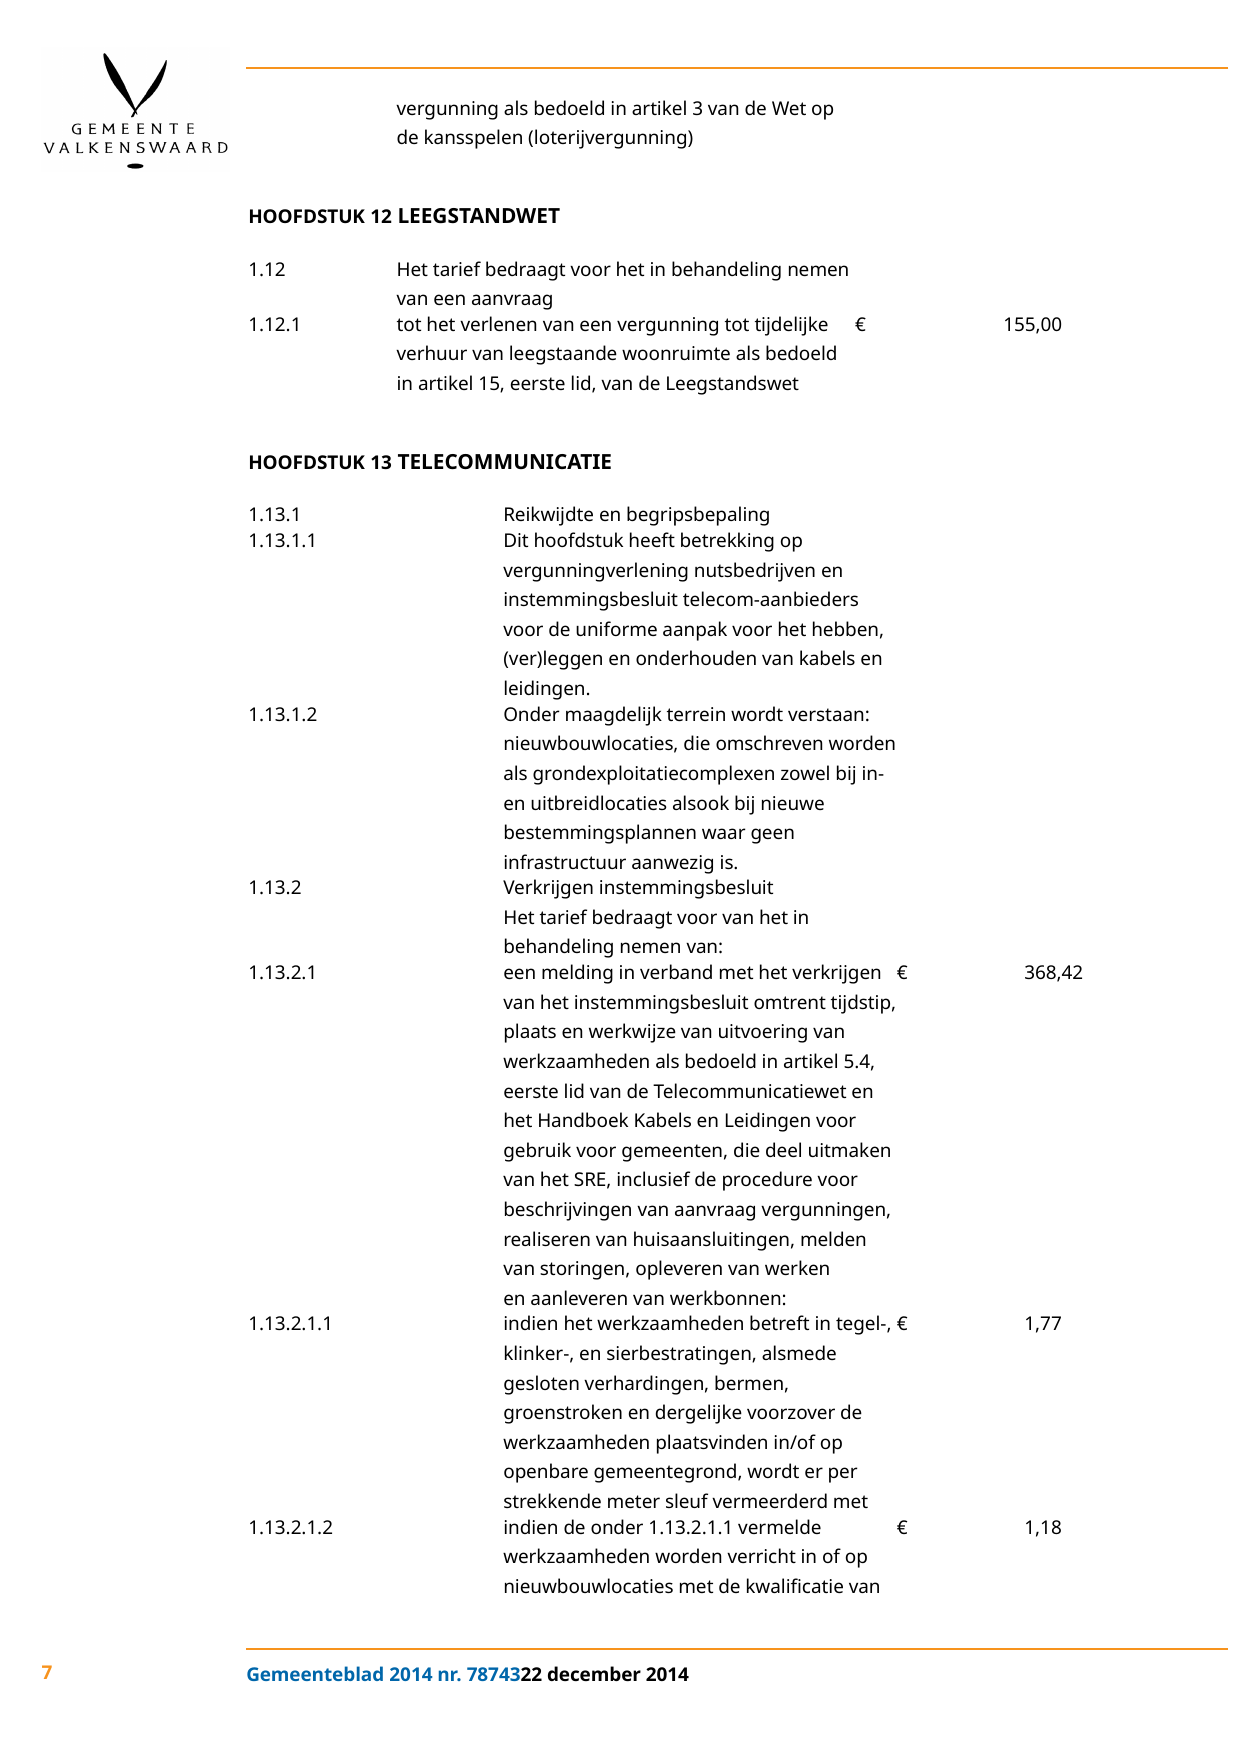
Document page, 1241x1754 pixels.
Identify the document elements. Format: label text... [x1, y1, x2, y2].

table_cell Verkrijgen instemmingsbesluit Het tarief bedraagt voor van het in behandeling nemen van: [503, 875, 897, 959]
table_cell [1024, 701, 1152, 874]
table_cell indien de onder 1.13.2.1.1 vermelde werkzaamheden worden verricht in of op nieuwbouwlocaties met de kwalificatie van [503, 1514, 897, 1599]
table_cell Onder maagdelijk terrein wordt verstaan: nieuwbouwlocaties, die omschreven worden als grondexploitatiecomplexen zowel bij in- en uitbreidlocaties alsook bij nieuwe bestemmingsplannen waar geen infrastructuur aanwezig is. [503, 701, 897, 874]
table_cell 155,00 [1003, 311, 1152, 396]
table_cell indien het werkzaamheden betreft in tegel-, klinker-, en sierbestratingen, alsmede gesloten verhardingen, bermen, groenstroken en dergelijke voorzover de werkzaamheden plaatsvinden in/of op openbare gemeentegrond, wordt er per strekkende meter sleuf vermeerderd met [503, 1311, 897, 1514]
table_cell Dit hoofdstuk heeft betrekking op vergunningverlening nutsbedrijven en instemmingsbesluit telecom-aanbieders voor de uniforme aanpak voor het hebben, (ver)leggen en onderhouden van kabels en leidingen. [503, 527, 897, 701]
table_cell 1.12.1 [248, 311, 396, 396]
table_cell € [897, 1514, 1024, 1599]
table_header Het tarief bedraagt voor het in behandeling nemen van een aanvraag [396, 256, 855, 311]
table_cell 1.13.2 [248, 875, 503, 959]
table_cell € [897, 1311, 1024, 1514]
table_cell [855, 95, 1003, 150]
table_cell 1.13.2.1.2 [248, 1514, 503, 1599]
table_cell [1024, 875, 1152, 959]
table_header 1.13.1 [248, 502, 503, 527]
table_cell 1.13.1.2 [248, 701, 503, 874]
text HOOFDSTUK 12 LEEGSTANDWET [248, 202, 1152, 230]
table_header [855, 256, 1003, 311]
table_cell [897, 875, 1024, 959]
table_cell een melding in verband met het verkrijgen van het instemmingsbesluit omtrent tijdstip, plaats en werkwijze van uitvoering van werkzaamheden als bedoeld in artikel 5.4, eerste lid van de Telecommunicatiewet en het Handboek Kabels en Leidingen voor gebruik voor gemeenten, die deel uitmaken van het SRE, inclusief de procedure voor beschrijvingen van aanvraag vergunningen, realiseren van huisaansluitingen, melden van storingen, opleveren van werken en aanleveren van werkbonnen: [503, 960, 897, 1311]
table_cell 1.13.2.1.1 [248, 1311, 503, 1514]
table_cell 1,77 [1024, 1311, 1152, 1514]
table_cell 1,18 [1024, 1514, 1152, 1599]
table_header [1003, 256, 1152, 311]
table_cell vergunning als bedoeld in artikel 3 van de Wet op de kansspelen (loterijvergunning) [396, 95, 855, 150]
table_cell [897, 527, 1024, 701]
table_cell 1.13.1.1 [248, 527, 503, 701]
table_header [1024, 502, 1152, 527]
table_header 1.12 [248, 256, 396, 311]
table_cell € [855, 311, 1003, 396]
table_cell tot het verlenen van een vergunning tot tijdelijke verhuur van leegstaande woonruimte als bedoeld in artikel 15, eerste lid, van de Leegstandswet [396, 311, 855, 396]
table_header [897, 502, 1024, 527]
text HOOFDSTUK 13 TELECOMMUNICATIE [248, 447, 1152, 476]
table_cell [248, 95, 396, 150]
table_header Reikwijdte en begripsbepaling [503, 502, 897, 527]
table_cell [897, 701, 1024, 874]
table_cell [1024, 527, 1152, 701]
table_cell 1.13.2.1 [248, 960, 503, 1311]
table_cell [1003, 95, 1152, 150]
table_cell 368,42 [1024, 960, 1152, 1311]
table_cell € [897, 960, 1024, 1311]
picture [41, 47, 231, 172]
